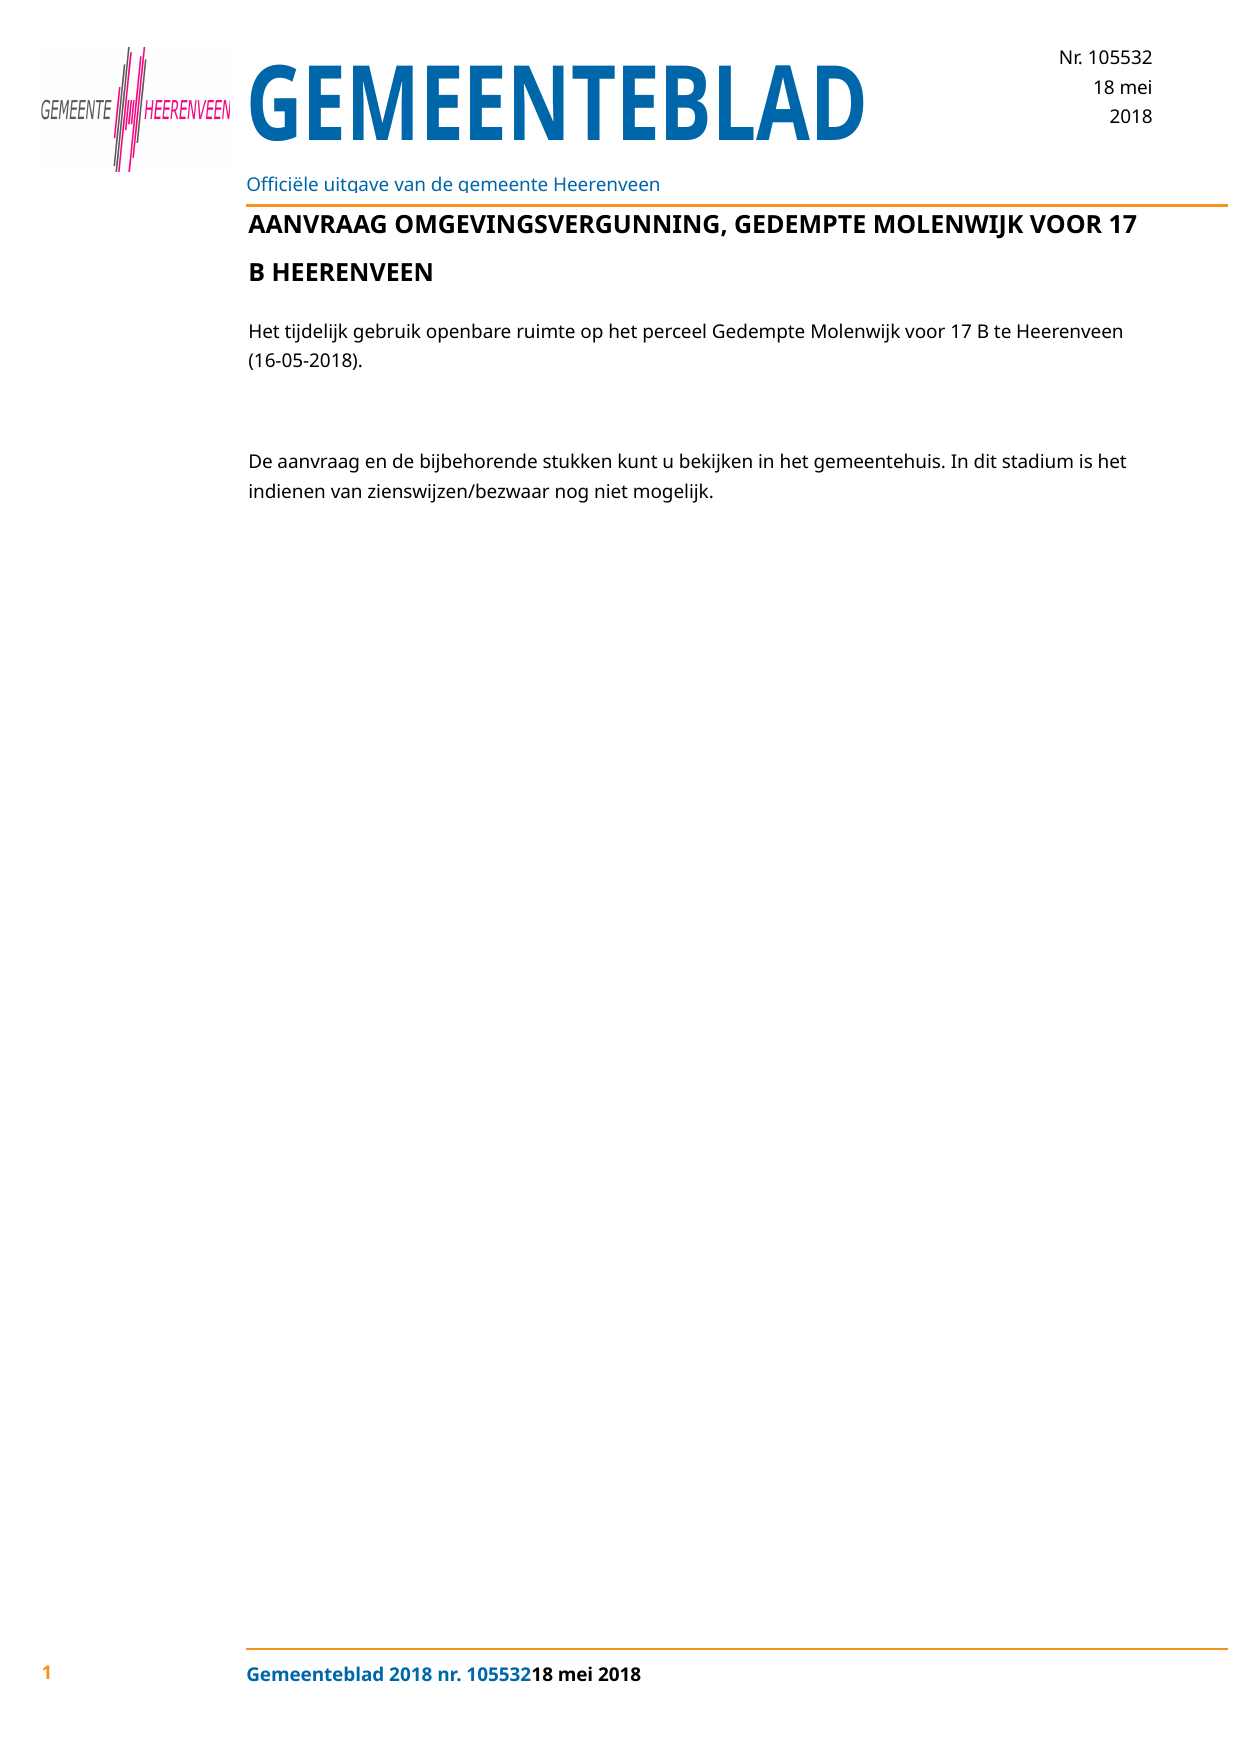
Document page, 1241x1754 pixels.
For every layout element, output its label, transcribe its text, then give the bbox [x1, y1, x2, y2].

picture [41, 47, 231, 172]
text De aanvraag en de bijbehorende stukken kunt u bekijken in het gemeentehuis. In dit stadium is het indienen van zienswijzen/bezwaar nog niet mogelijk. [248, 448, 1152, 504]
text Het tijdelijk gebruik openbare ruimte op het perceel Gedempte Molenwijk voor 17 B te Heerenveen (16-05-2018). [248, 318, 1152, 373]
text AANVRAAG OMGEVINGSVERGUNNING, GEDEMPTE MOLENWIJK VOOR 17 B HEERENVEEN [248, 207, 1152, 288]
